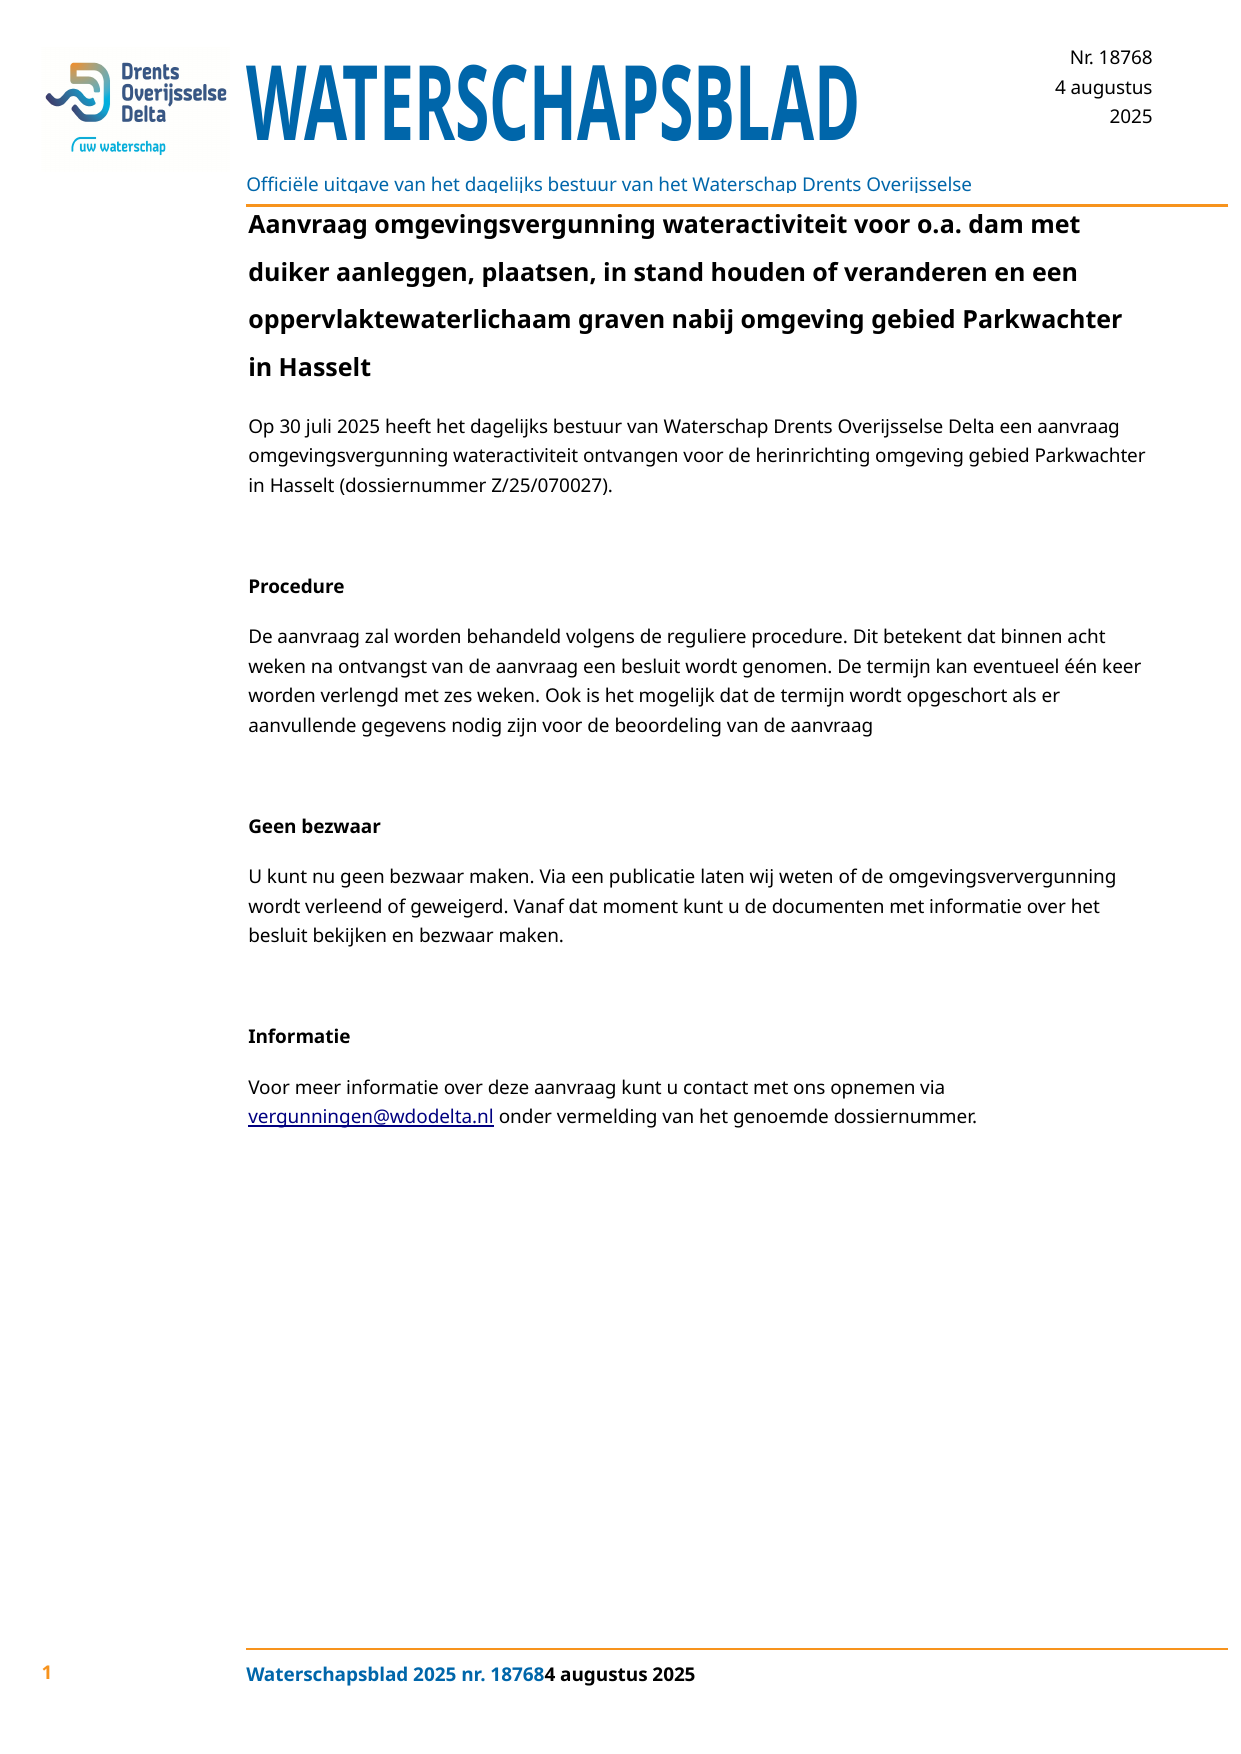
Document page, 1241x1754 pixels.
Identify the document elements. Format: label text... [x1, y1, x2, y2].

text Procedure [248, 573, 1152, 599]
text Voor meer informatie over deze aanvraag kunt u contact met ons opnemen via vergunningen@wdodelta.nl onder vermelding van het genoemde dossiernummer. [248, 1074, 1152, 1129]
text U kunt nu geen bezwaar maken. Via een publicatie laten wij weten of de omgevingsververgunning wordt verleend of geweigerd. Vanaf dat moment kunt u de documenten met informatie over het besluit bekijken en bezwaar maken. [248, 863, 1152, 948]
picture [41, 47, 231, 172]
text Op 30 juli 2025 heeft het dagelijks bestuur van Waterschap Drents Overijsselse Delta een aanvraag omgevingsvergunning wateractiviteit ontvangen voor de herinrichting omgeving gebied Parkwachter in Hasselt (dossiernummer Z/25/070027). [248, 413, 1152, 498]
text Geen bezwaar [248, 813, 1152, 839]
text Informatie [248, 1023, 1152, 1049]
text De aanvraag zal worden behandeld volgens de reguliere procedure. Dit betekent dat binnen acht weken na ontvangst van de aanvraag een besluit wordt genomen. De termijn kan eventueel één keer worden verlengd met zes weken. Ook is het mogelijk dat de termijn wordt opgeschort als er aanvullende gegevens nodig zijn voor de beoordeling van de aanvraag [248, 623, 1152, 738]
text Aanvraag omgevingsvergunning wateractiviteit voor o.a. dam met duiker aanleggen, plaatsen, in stand houden of veranderen en een oppervlaktewaterlichaam graven nabij omgeving gebied Parkwachter in Hasselt [248, 207, 1152, 384]
